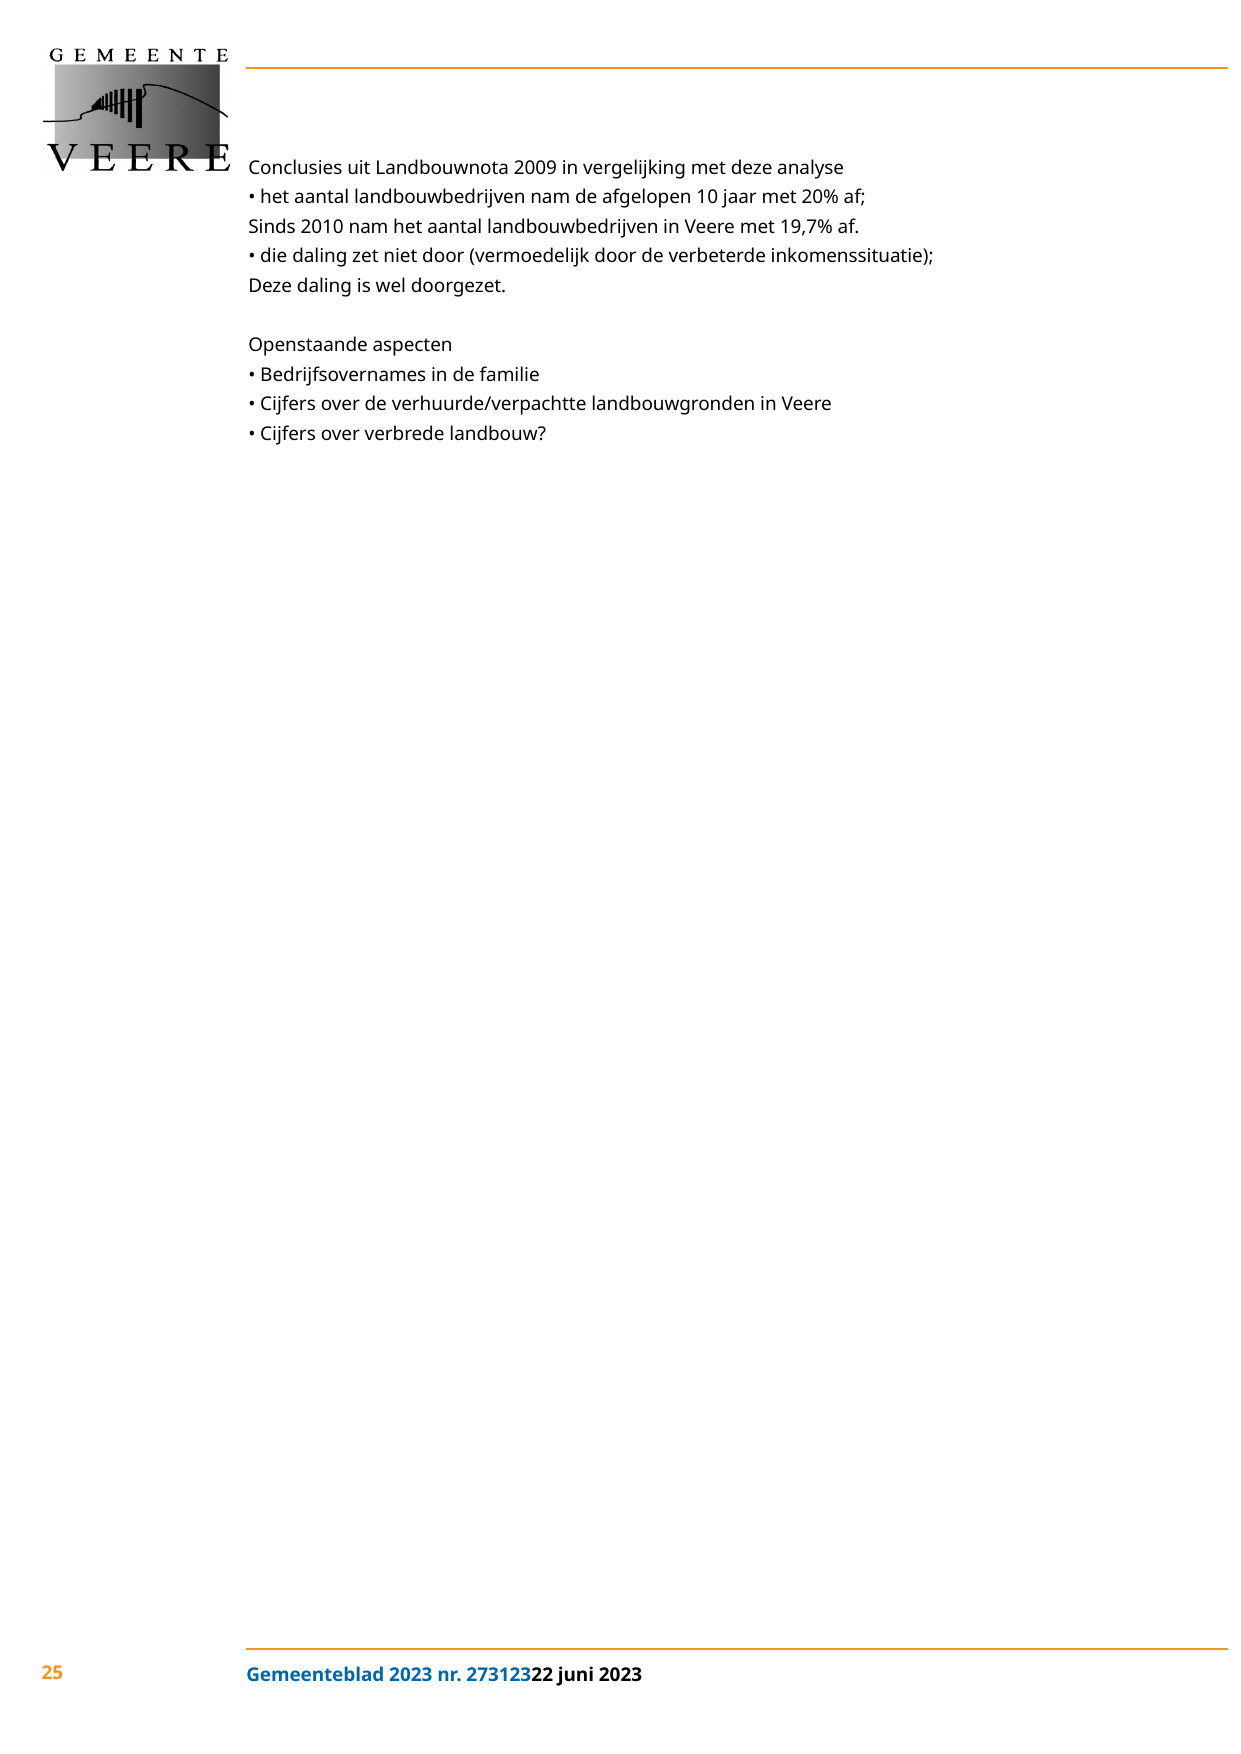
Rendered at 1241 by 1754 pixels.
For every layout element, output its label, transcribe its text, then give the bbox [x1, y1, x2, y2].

text Conclusies uit Landbouwnota 2009 in vergelijking met deze analyse [248, 154, 1152, 180]
text Openstaande aspecten [248, 331, 1152, 357]
text • het aantal landbouwbedrijven nam de afgelopen 10 jaar met 20% af; [248, 183, 1152, 209]
text • Cijfers over de verhuurde/verpachtte landbouwgronden in Veere [248, 391, 1152, 416]
text Deze daling is wel doorgezet. [248, 272, 1152, 298]
text Sinds 2010 nam het aantal landbouwbedrijven in Veere met 19,7% af. [248, 213, 1152, 239]
picture [41, 47, 231, 172]
text • Bedrijfsovernames in de familie [248, 361, 1152, 387]
text • die daling zet niet door (vermoedelijk door de verbeterde inkomenssituatie); [248, 243, 1152, 268]
text • Cijfers over verbrede landbouw? [248, 420, 1152, 446]
